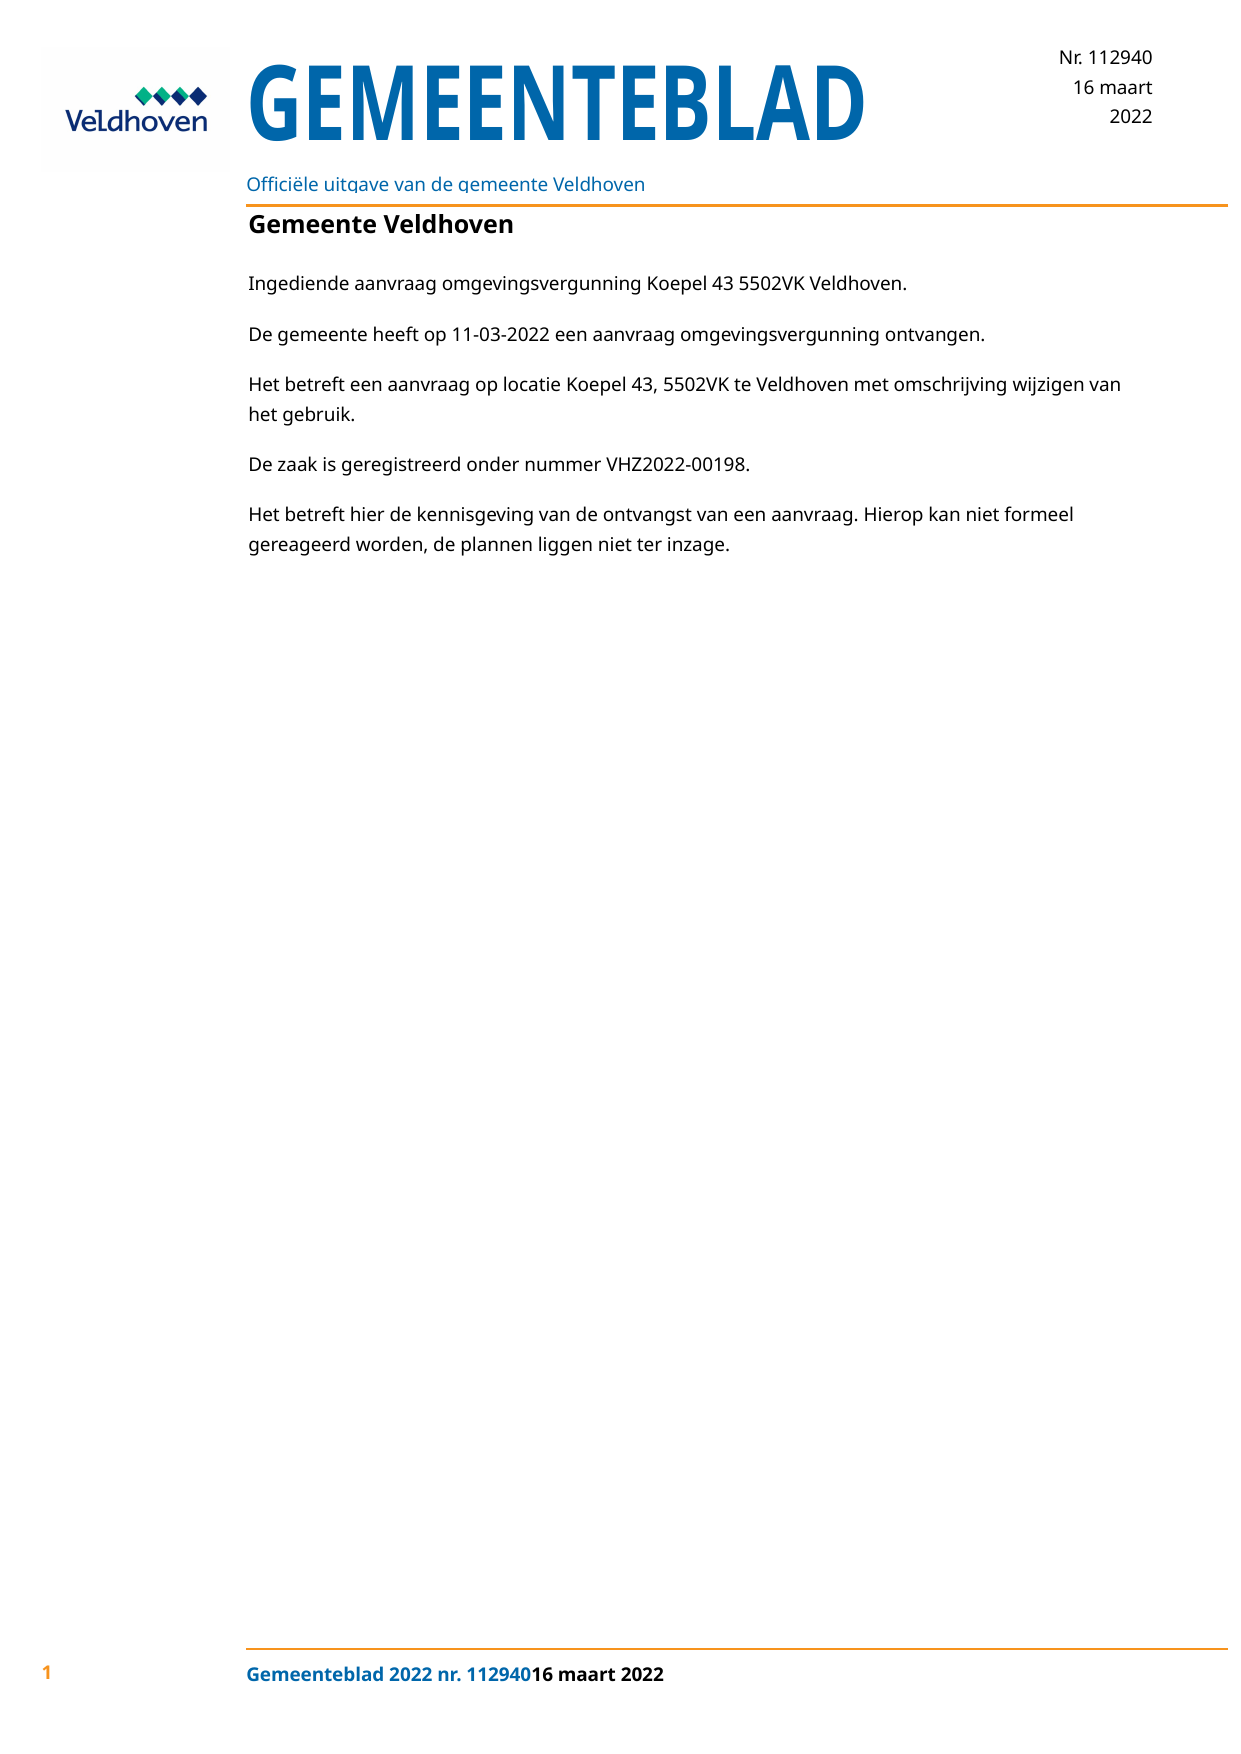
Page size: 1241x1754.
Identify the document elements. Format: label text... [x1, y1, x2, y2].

text Ingediende aanvraag omgevingsvergunning Koepel 43 5502VK Veldhoven. [248, 270, 1152, 296]
text Het betreft een aanvraag op locatie Koepel 43, 5502VK te Veldhoven met omschrijving wijzigen van het gebruik. [248, 371, 1152, 426]
text Het betreft hier de kennisgeving van de ontvangst van een aanvraag. Hierop kan niet formeel gereageerd worden, de plannen liggen niet ter inzage. [248, 502, 1152, 557]
picture [41, 47, 231, 172]
text Gemeente Veldhoven [248, 207, 1152, 241]
text De gemeente heeft op 11-03-2022 een aanvraag omgevingsvergunning ontvangen. [248, 321, 1152, 346]
text De zaak is geregistreerd onder nummer VHZ2022-00198. [248, 451, 1152, 477]
